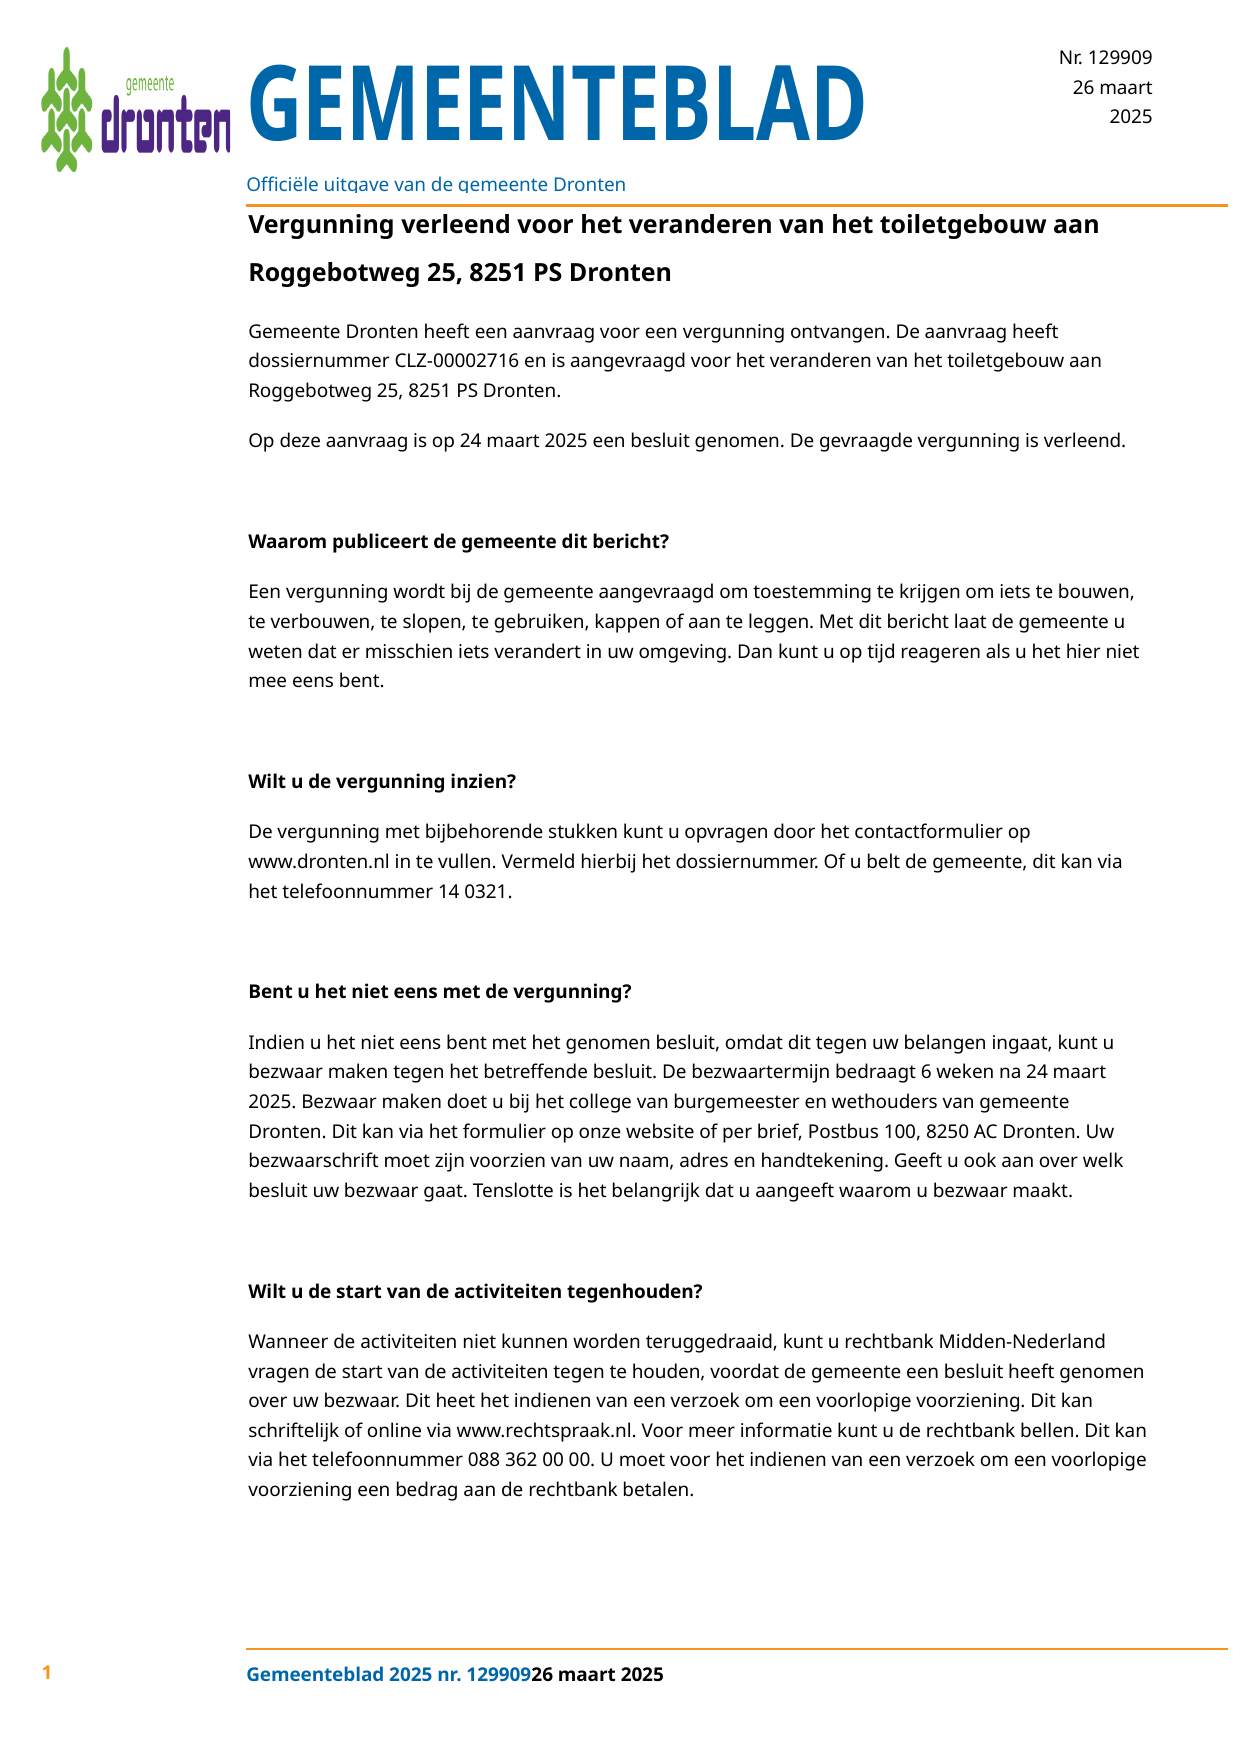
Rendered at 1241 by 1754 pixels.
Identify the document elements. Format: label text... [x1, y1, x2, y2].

text Een vergunning wordt bij de gemeente aangevraagd om toestemming te krijgen om iets te bouwen, te verbouwen, te slopen, te gebruiken, kappen of aan te leggen. Met dit bericht laat de gemeente u weten dat er misschien iets verandert in uw omgeving. Dan kunt u op tijd reageren als u het hier niet mee eens bent. [248, 579, 1152, 693]
text Wilt u de start van de activiteiten tegenhouden? [248, 1278, 1152, 1304]
text Bent u het niet eens met de vergunning? [248, 979, 1152, 1004]
text Gemeente Dronten heeft een aanvraag voor een vergunning ontvangen. De aanvraag heeft dossiernummer CLZ-00002716 en is aangevraagd voor het veranderen van het toiletgebouw aan Roggebotweg 25, 8251 PS Dronten. [248, 318, 1152, 403]
text Indien u het niet eens bent met het genomen besluit, omdat dit tegen uw belangen ingaat, kunt u bezwaar maken tegen het betreffende besluit. De bezwaartermijn bedraagt 6 weken na 24 maart 2025. Bezwaar maken doet u bij het college van burgemeester en wethouders van gemeente Dronten. Dit kan via het formulier op onze website of per brief, Postbus 100, 8250 AC Dronten. Uw bezwaarschrift moet zijn voorzien van uw naam, adres en handtekening. Geeft u ook aan over welk besluit uw bezwaar gaat. Tenslotte is het belangrijk dat u aangeeft waarom u bezwaar maakt. [248, 1029, 1152, 1203]
text Op deze aanvraag is op 24 maart 2025 een besluit genomen. De gevraagde vergunning is verleend. [248, 427, 1152, 453]
text Vergunning verleend voor het veranderen van het toiletgebouw aan Roggebotweg 25, 8251 PS Dronten [248, 207, 1152, 288]
picture [41, 47, 231, 172]
text De vergunning met bijbehorende stukken kunt u opvragen door het contactformulier op www.dronten.nl in te vullen. Vermeld hierbij het dossiernummer. Of u belt de gemeente, dit kan via het telefoonnummer 14 0321. [248, 819, 1152, 904]
text Wilt u de vergunning inzien? [248, 768, 1152, 794]
text Wanneer de activiteiten niet kunnen worden teruggedraaid, kunt u rechtbank Midden-Nederland vragen de start van de activiteiten tegen te houden, voordat de gemeente een besluit heeft genomen over uw bezwaar. Dit heet het indienen van een verzoek om een voorlopige voorziening. Dit kan schriftelijk of online via www.rechtspraak.nl. Voor meer informatie kunt u de rechtbank bellen. Dit kan via het telefoonnummer 088 362 00 00. U moet voor het indienen van een verzoek om een voorlopige voorziening een bedrag aan de rechtbank betalen. [248, 1328, 1152, 1502]
text Waarom publiceert de gemeente dit bericht? [248, 528, 1152, 554]
